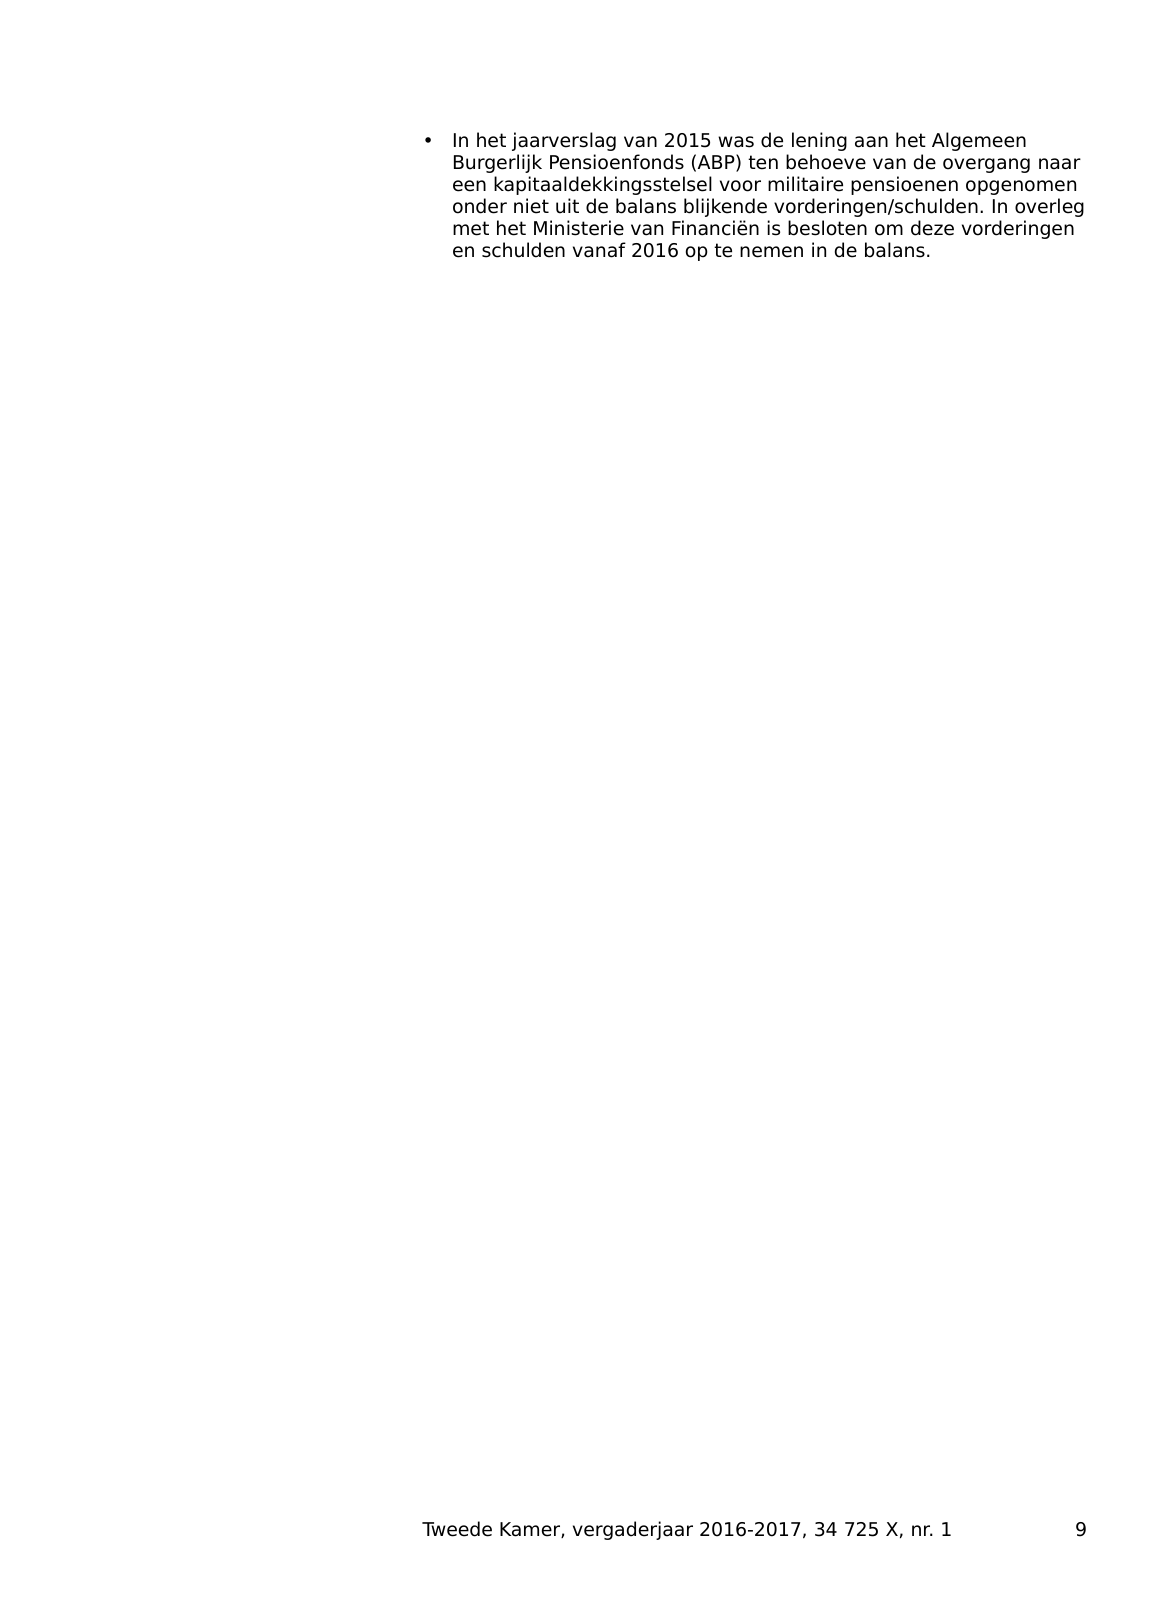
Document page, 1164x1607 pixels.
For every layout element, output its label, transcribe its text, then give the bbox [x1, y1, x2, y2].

text • In het jaarverslag van 2015 was de lening aan het Algemeen Burgerlijk Pensioenfonds (ABP) ten behoeve van de overgang naar een kapitaaldekkingsstelsel voor militaire pensioenen opgenomen onder niet uit de balans blijkende vorderingen/schulden. In overleg met het Ministerie van Financiën is besloten om deze vorderingen en schulden vanaf 2016 op te nemen in de balans. [422, 130, 1087, 262]
